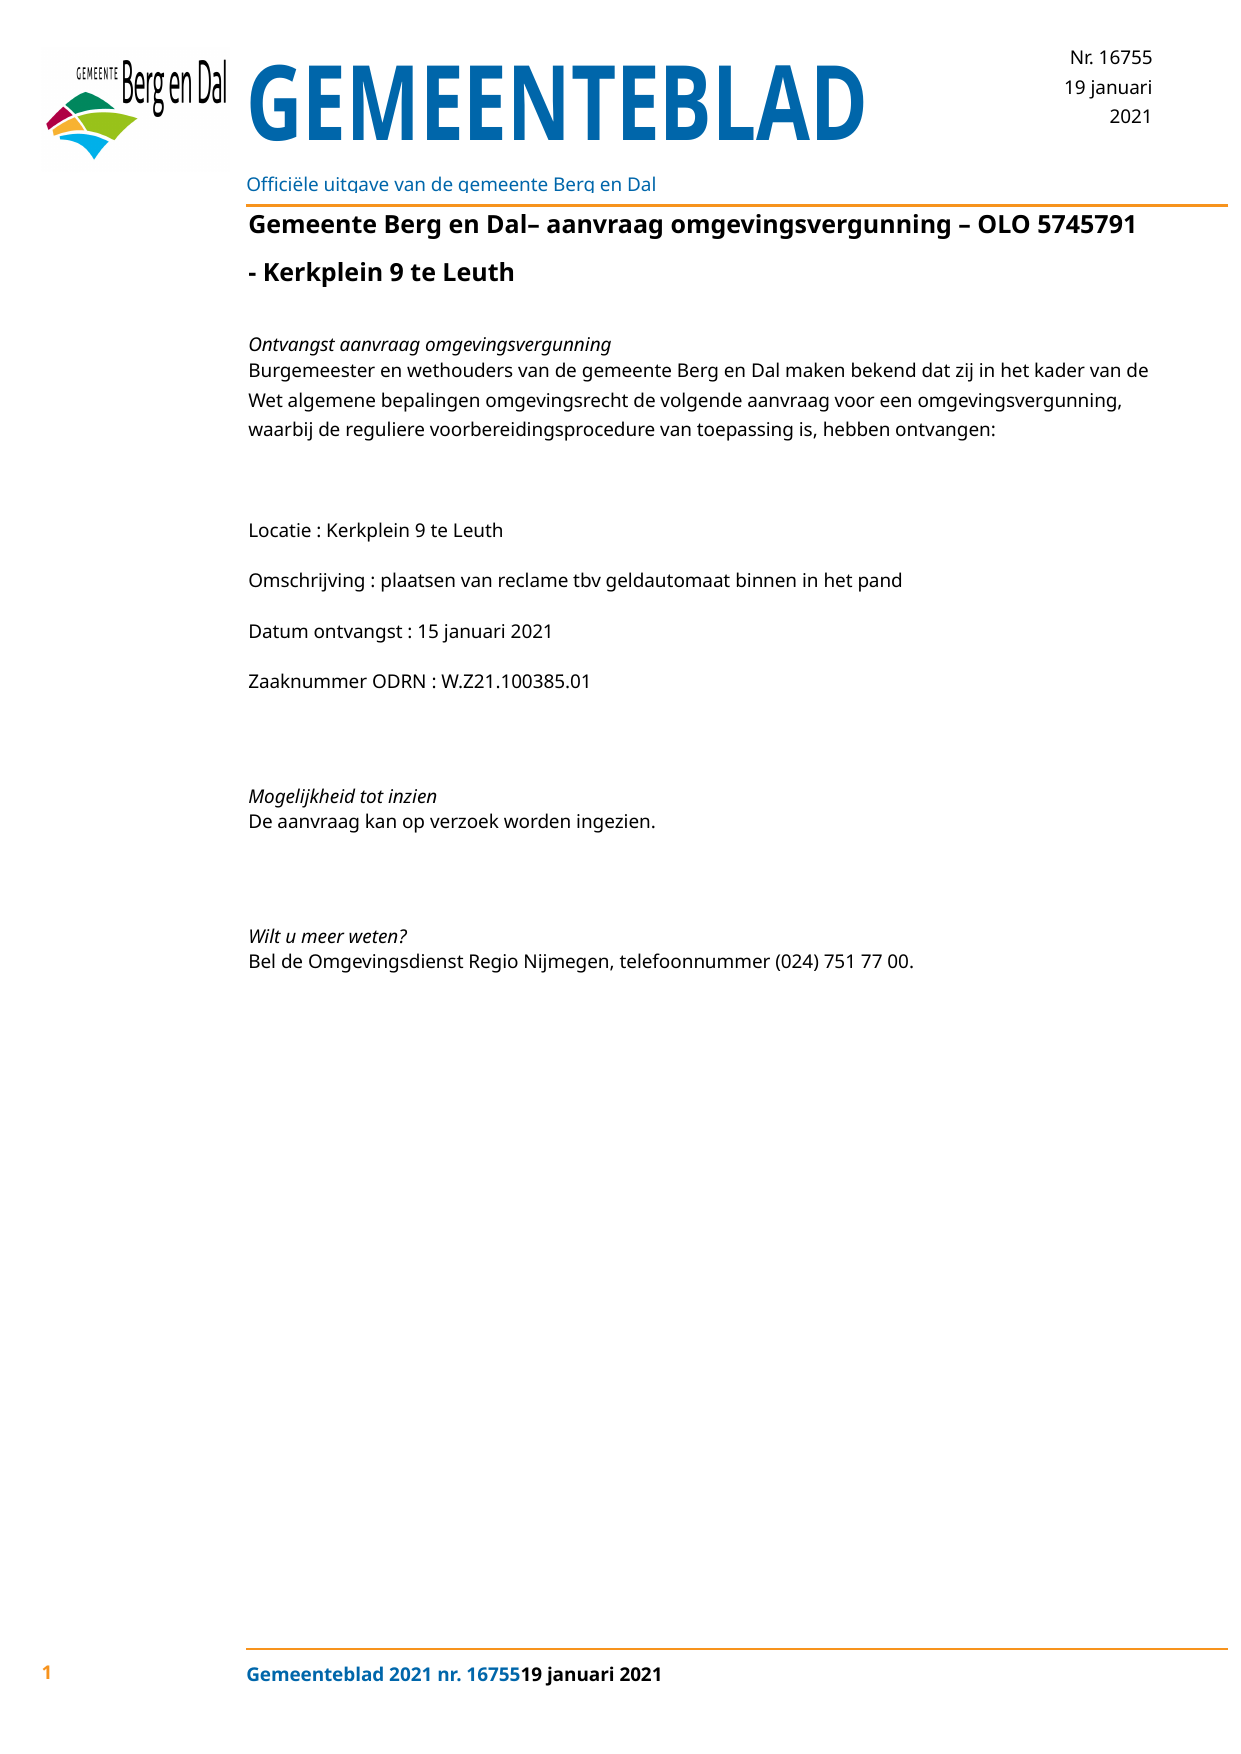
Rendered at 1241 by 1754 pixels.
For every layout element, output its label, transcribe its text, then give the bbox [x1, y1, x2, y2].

text Mogelijkheid tot inzien [248, 783, 1152, 808]
text Zaaknummer ODRN : W.Z21.100385.01 [248, 668, 1152, 694]
text Gemeente Berg en Dal– aanvraag omgevingsvergunning – OLO 5745791 - Kerkplein 9 te Leuth [248, 207, 1152, 288]
text Locatie : Kerkplein 9 te Leuth [248, 517, 1152, 543]
text Burgemeester en wethouders van de gemeente Berg en Dal maken bekend dat zij in het kader van de Wet algemene bepalingen omgevingsrecht de volgende aanvraag voor een omgevingsvergunning, waarbij de reguliere voorbereidingsprocedure van toepassing is, hebben ontvangen: [248, 357, 1152, 442]
text Ontvangst aanvraag omgevingsvergunning [248, 331, 1152, 357]
text De aanvraag kan op verzoek worden ingezien. [248, 808, 1152, 834]
text Datum ontvangst : 15 januari 2021 [248, 618, 1152, 644]
picture [41, 47, 231, 172]
text Omschrijving : plaatsen van reclame tbv geldautomaat binnen in het pand [248, 568, 1152, 593]
text Wilt u meer weten? [248, 923, 1152, 949]
text Bel de Omgevingsdienst Regio Nijmegen, telefoonnummer (024) 751 77 00. [248, 949, 1152, 974]
